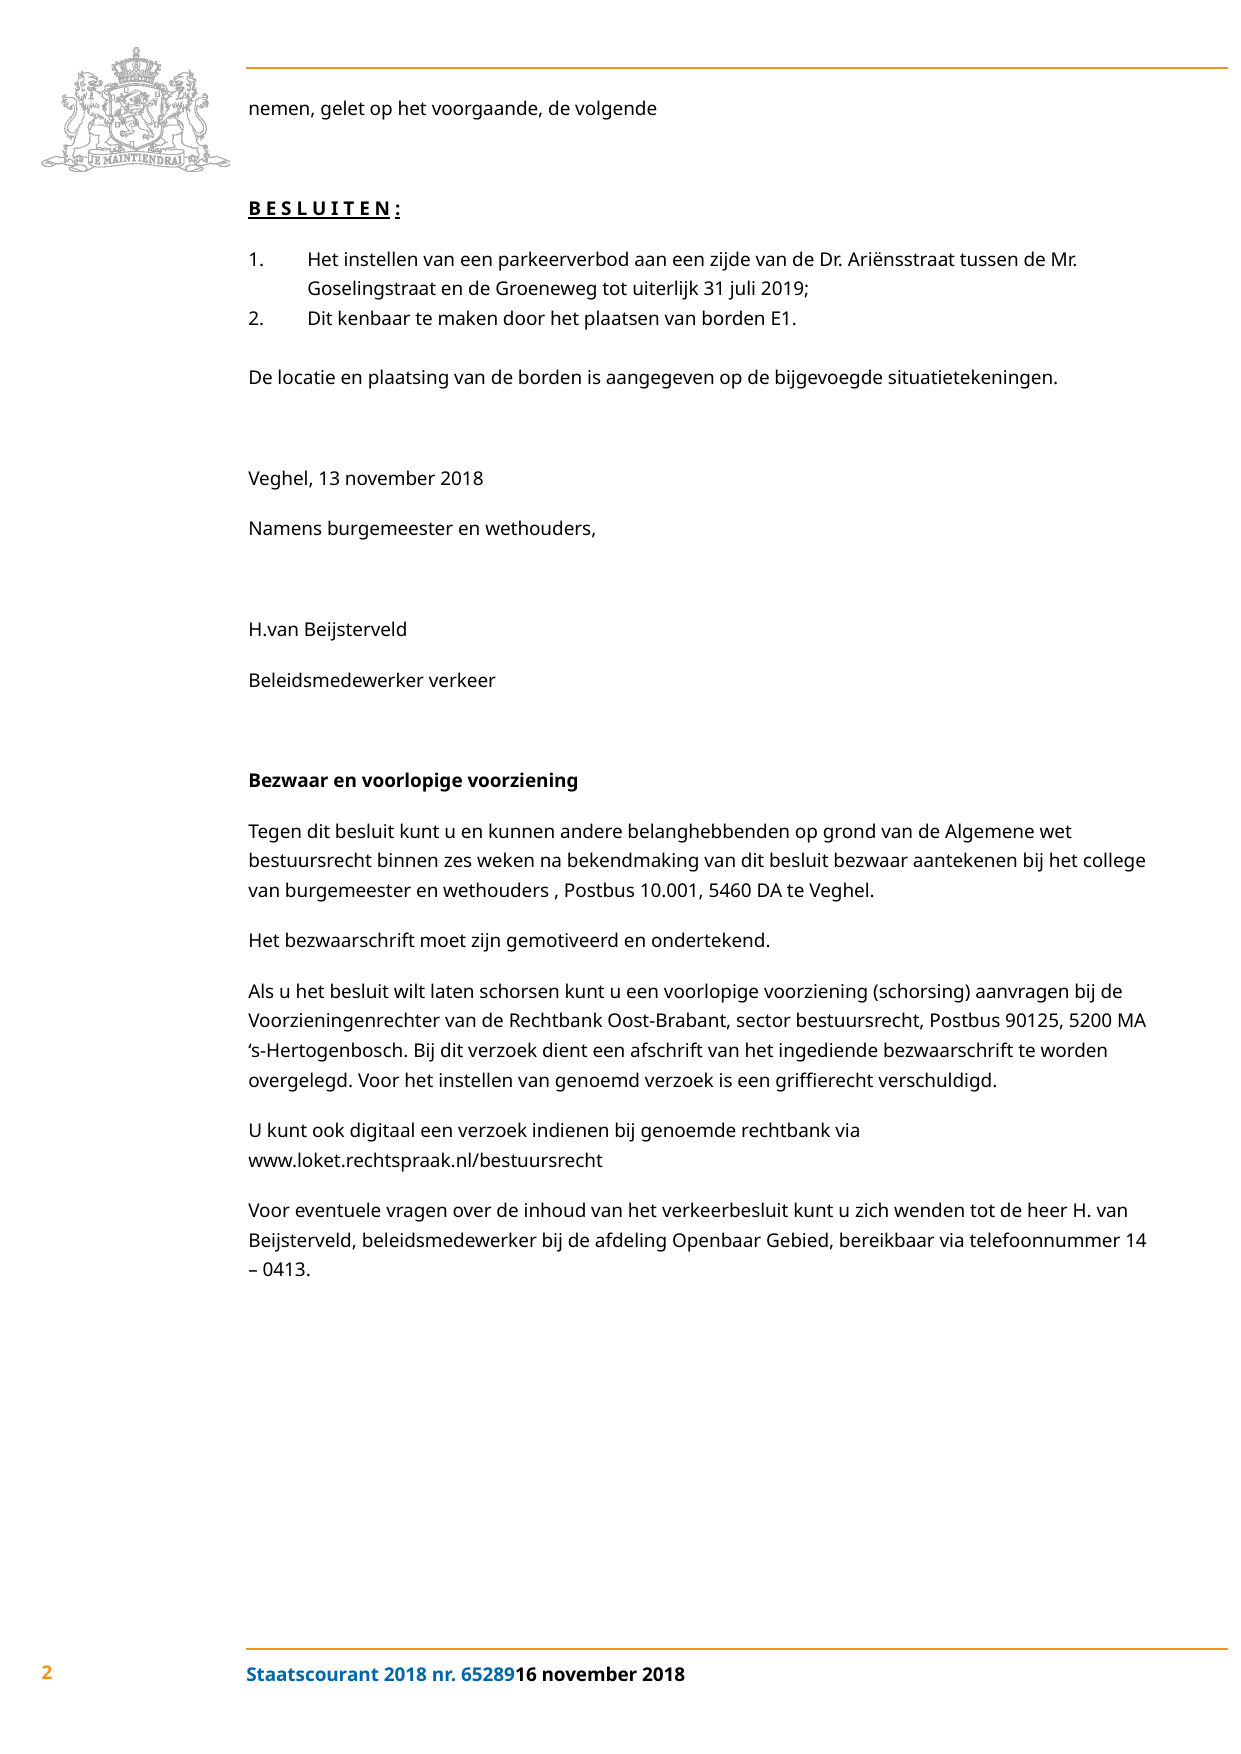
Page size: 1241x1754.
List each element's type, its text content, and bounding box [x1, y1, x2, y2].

text nemen, gelet op het voorgaande, de volgende [248, 95, 1152, 121]
text Veghel, 13 november 2018 [248, 465, 1152, 491]
text B E S L U I T E N : [248, 196, 1152, 221]
text Als u het besluit wilt laten schorsen kunt u een voorlopige voorziening (schorsing) aanvragen bij de Voorzieningenrechter van de Rechtbank Oost-Brabant, sector bestuursrecht, Postbus 90125, 5200 MA ‘s-Hertogenbosch. Bij dit verzoek dient een afschrift van het ingediende bezwaarschrift te worden overgelegd. Voor het instellen van genoemd verzoek is een griffierecht verschuldigd. [248, 978, 1152, 1093]
text Tegen dit besluit kunt u en kunnen andere belanghebbenden op grond van de Algemene wet bestuursrecht binnen zes weken na bekendmaking van dit besluit bezwaar aantekenen bij het college van burgemeester en wethouders , Postbus 10.001, 5460 DA te Veghel. [248, 818, 1152, 903]
list Dit kenbaar te maken door het plaatsen van borden E1. [248, 305, 1152, 331]
text Het bezwaarschrift moet zijn gemotiveerd en ondertekend. [248, 928, 1152, 953]
list Het instellen van een parkeerverbod aan een zijde van de Dr. Ariënsstraat tussen de Mr. Goselingstraat en de Groeneweg tot uiterlijk 31 juli 2019; [248, 246, 1152, 301]
text De locatie en plaatsing van de borden is aangegeven op de bijgevoegde situatietekeningen. [248, 364, 1152, 390]
text U kunt ook digitaal een verzoek indienen bij genoemde rechtbank via www.loket.rechtspraak.nl/bestuursrecht [248, 1117, 1152, 1173]
text Namens burgemeester en wethouders, [248, 516, 1152, 541]
picture [41, 47, 231, 172]
text Voor eventuele vragen over de inhoud van het verkeerbesluit kunt u zich wenden tot de heer H. van Beijsterveld, beleidsmedewerker bij de afdeling Openbaar Gebied, bereikbaar via telefoonnummer 14 – 0413. [248, 1197, 1152, 1282]
text H.van Beijsterveld [248, 616, 1152, 642]
text Bezwaar en voorlopige voorziening [248, 768, 1152, 793]
text Beleidsmedewerker verkeer [248, 667, 1152, 693]
